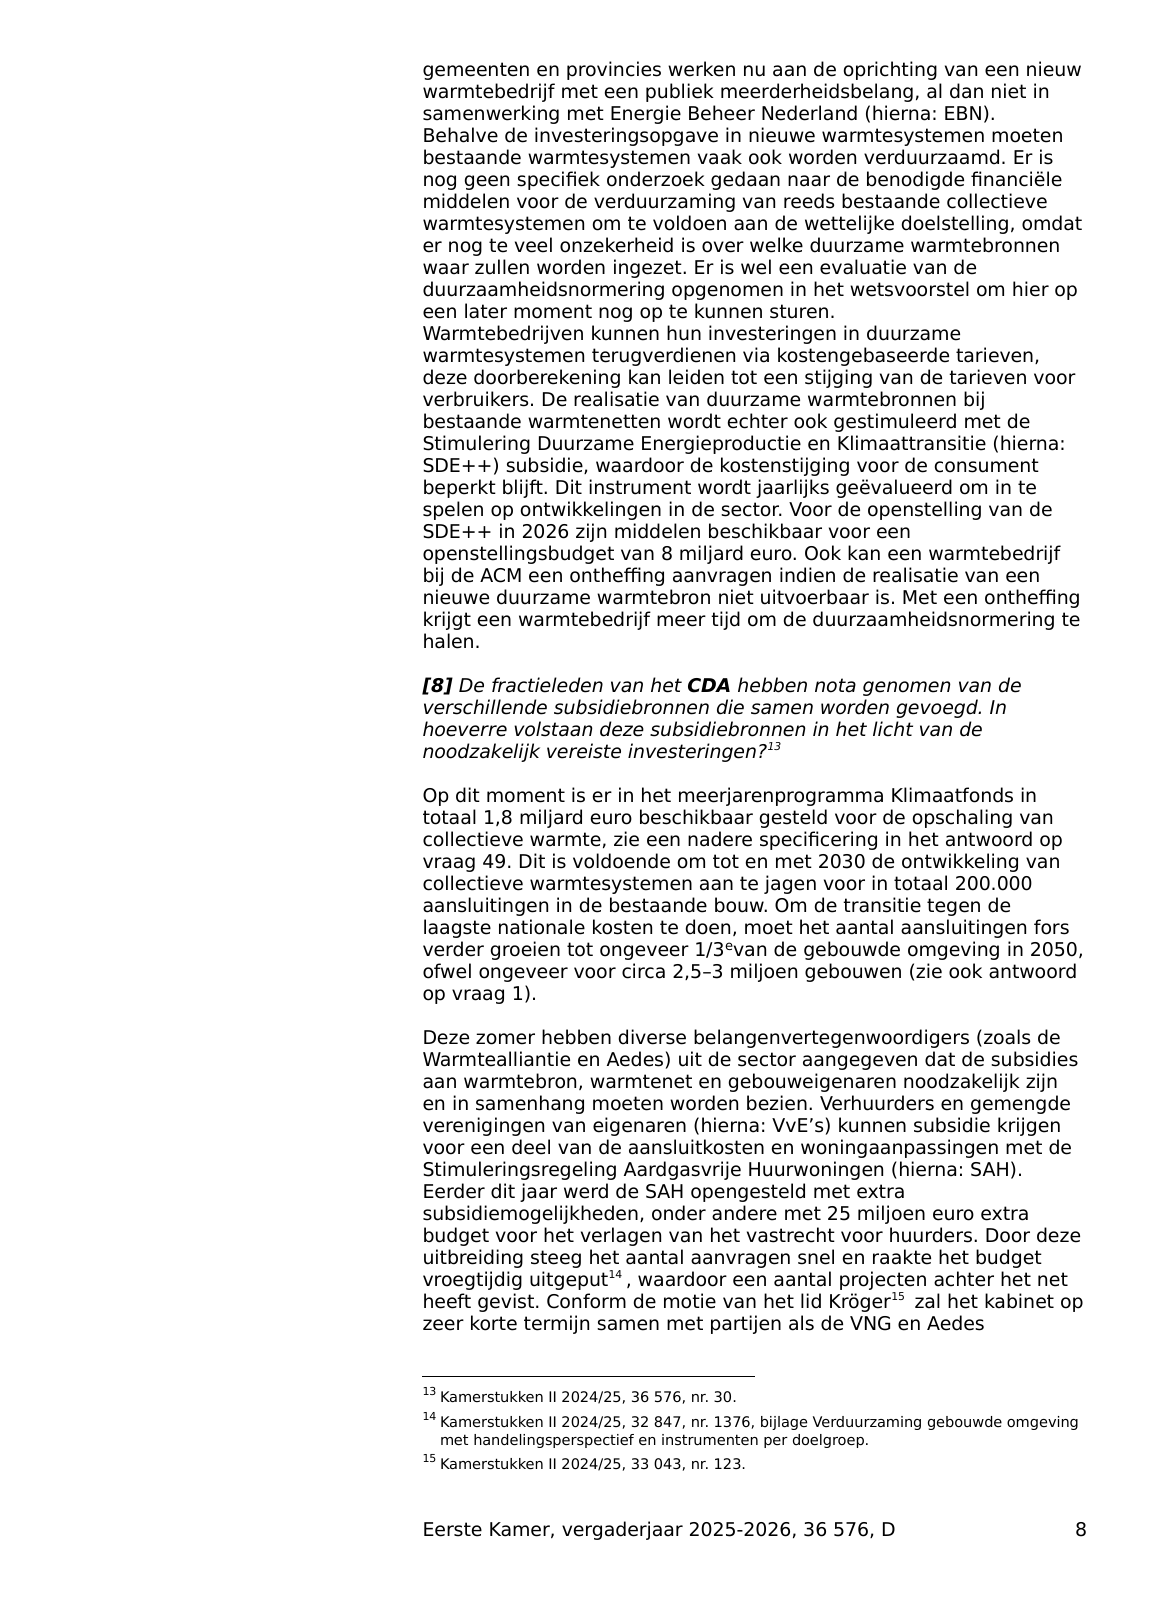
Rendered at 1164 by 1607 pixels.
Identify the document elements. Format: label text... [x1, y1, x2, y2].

subtitle [8] De fractieleden van het CDA hebben nota genomen van de verschillende subsidiebronnen die samen worden gevoegd. In hoeverre volstaan deze subsidiebronnen in het licht van de noodzakelijk vereiste investeringen? [422, 675, 1087, 763]
text Warmtebedrijven kunnen hun investeringen in duurzame warmtesystemen terugverdienen via kostengebaseerde tarieven, deze doorberekening kan leiden tot een stijging van de tarieven voor verbruikers. De realisatie van duurzame warmtebronnen bij bestaande warmtenetten wordt echter ook gestimuleerd met de Stimulering Duurzame Energieproductie en Klimaattransitie (hierna: SDE++) subsidie, waardoor de kostenstijging voor de consument beperkt blijft. Dit instrument wordt jaarlijks geëvalueerd om in te spelen op ontwikkelingen in de sector. Voor de openstelling van de SDE++ in 2026 zijn middelen beschikbaar voor een openstellingsbudget van 8 miljard euro. Ook kan een warmtebedrijf bij de ACM een ontheffing aanvragen indien de realisatie van een nieuwe duurzame warmtebron niet uitvoerbaar is. Met een ontheffing krijgt een warmtebedrijf meer tijd om de duurzaamheidsnormering te halen. [422, 323, 1087, 652]
text Deze zomer hebben diverse belangenvertegenwoordigers (zoals de Warmtealliantie en Aedes) uit de sector aangegeven dat de subsidies aan warmtebron, warmtenet en gebouweigenaren noodzakelijk zijn en in samenhang moeten worden bezien. Verhuurders en gemengde verenigingen van eigenaren (hierna: VvE’s) kunnen subsidie krijgen voor een deel van de aansluitkosten en woningaanpassingen met de Stimuleringsregeling Aardgasvrije Huurwoningen (hierna: SAH). Eerder dit jaar werd de SAH opengesteld met extra subsidiemogelijkheden, onder andere met 25 miljoen euro extra budget voor het verlagen van het vastrecht voor huurders. Door deze uitbreiding steeg het aantal aanvragen snel en raakte het budget vroegtijdig uitgeput, waardoor een aantal projecten achter het net heeft gevist. Conform de motie van het lid Kröger zal het kabinet op zeer korte termijn samen met partijen als de VNG en Aedes [422, 1027, 1087, 1334]
text Kamerstukken II 2024/25, 32 847, nr. 1376, bijlage Verduurzaming gebouwde omgeving met handelingsperspectief en instrumenten per doelgroep. [422, 1410, 1087, 1449]
text Behalve de investeringsopgave in nieuwe warmtesystemen moeten bestaande warmtesystemen vaak ook worden verduurzaamd. Er is nog geen specifiek onderzoek gedaan naar de benodigde financiële middelen voor de verduurzaming van reeds bestaande collectieve warmtesystemen om te voldoen aan de wettelijke doelstelling, omdat er nog te veel onzekerheid is over welke duurzame warmtebronnen waar zullen worden ingezet. Er is wel een evaluatie van de duurzaamheidsnormering opgenomen in het wetsvoorstel om hier op een later moment nog op te kunnen sturen. [422, 125, 1087, 323]
text Op dit moment is er in het meerjarenprogramma Klimaatfonds in totaal 1,8 miljard euro beschikbaar gesteld voor de opschaling van collectieve warmte, zie een nadere specificering in het antwoord op vraag 49. Dit is voldoende om tot en met 2030 de ontwikkeling van collectieve warmtesystemen aan te jagen voor in totaal 200.000 aansluitingen in de bestaande bouw. Om de transitie tegen de laagste nationale kosten te doen, moet het aantal aansluitingen fors verder groeien tot ongeveer 1/3evan de gebouwde omgeving in 2050, ofwel ongeveer voor circa 2,5–3 miljoen gebouwen (zie ook antwoord op vraag 1). [422, 785, 1087, 1004]
text gemeenten en provincies werken nu aan de oprichting van een nieuw warmtebedrijf met een publiek meerderheidsbelang, al dan niet in samenwerking met Energie Beheer Nederland (hierna: EBN). [422, 59, 1087, 125]
text Kamerstukken II 2024/25, 33 043, nr. 123. [422, 1452, 1087, 1474]
text Kamerstukken II 2024/25, 36 576, nr. 30. [422, 1385, 1087, 1407]
